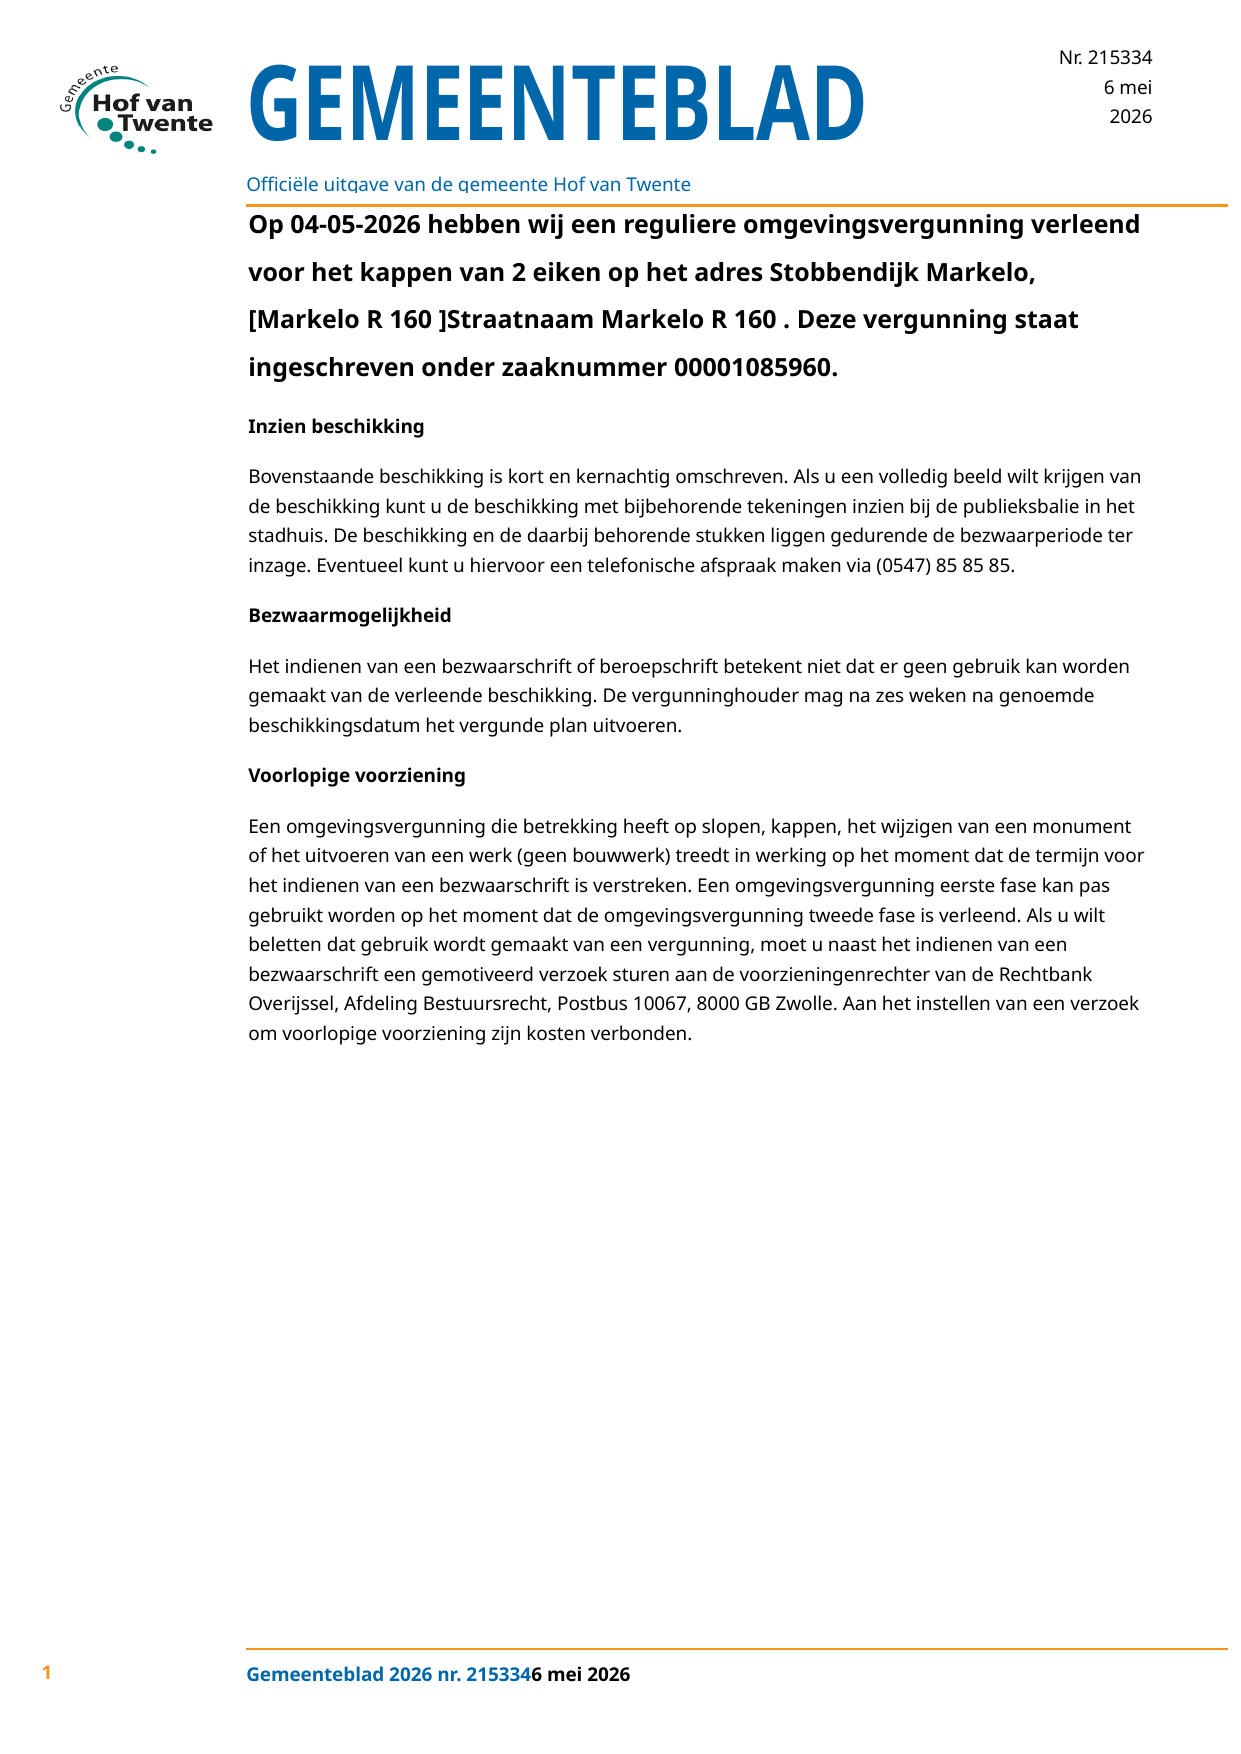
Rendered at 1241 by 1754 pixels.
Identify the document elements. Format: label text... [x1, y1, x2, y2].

text Het indienen van een bezwaarschrift of beroepschrift betekent niet dat er geen gebruik kan worden gemaakt van de verleende beschikking. De vergunninghouder mag na zes weken na genoemde beschikkingsdatum het vergunde plan uitvoeren. [248, 653, 1152, 738]
text Op 04-05-2026 hebben wij een reguliere omgevingsvergunning verleend voor het kappen van 2 eiken op het adres Stobbendijk Markelo, [Markelo R 160 ]Straatnaam Markelo R 160 . Deze vergunning staat ingeschreven onder zaaknummer 00001085960. [248, 207, 1152, 384]
text Voorlopige voorziening [248, 763, 1152, 788]
text Een omgevingsvergunning die betrekking heeft op slopen, kappen, het wijzigen van een monument of het uitvoeren van een werk (geen bouwwerk) treedt in werking op het moment dat de termijn voor het indienen van een bezwaarschrift is verstreken. Een omgevingsvergunning eerste fase kan pas gebruikt worden op het moment dat de omgevingsvergunning tweede fase is verleend. Als u wilt beletten dat gebruik wordt gemaakt van een vergunning, moet u naast het indienen van een bezwaarschrift een gemotiveerd verzoek sturen aan de voorzieningenrechter van de Rechtbank Overijssel, Afdeling Bestuursrecht, Postbus 10067, 8000 GB Zwolle. Aan het instellen van een verzoek om voorlopige voorziening zijn kosten verbonden. [248, 813, 1152, 1046]
text Bezwaarmogelijkheid [248, 603, 1152, 628]
picture [41, 47, 231, 172]
text Bovenstaande beschikking is kort en kernachtig omschreven. Als u een volledig beeld wilt krijgen van de beschikking kunt u de beschikking met bijbehorende tekeningen inzien bij de publieksbalie in het stadhuis. De beschikking en de daarbij behorende stukken liggen gedurende de bezwaarperiode ter inzage. Eventueel kunt u hiervoor een telefonische afspraak maken via (0547) 85 85 85. [248, 463, 1152, 578]
text Inzien beschikking [248, 413, 1152, 439]
